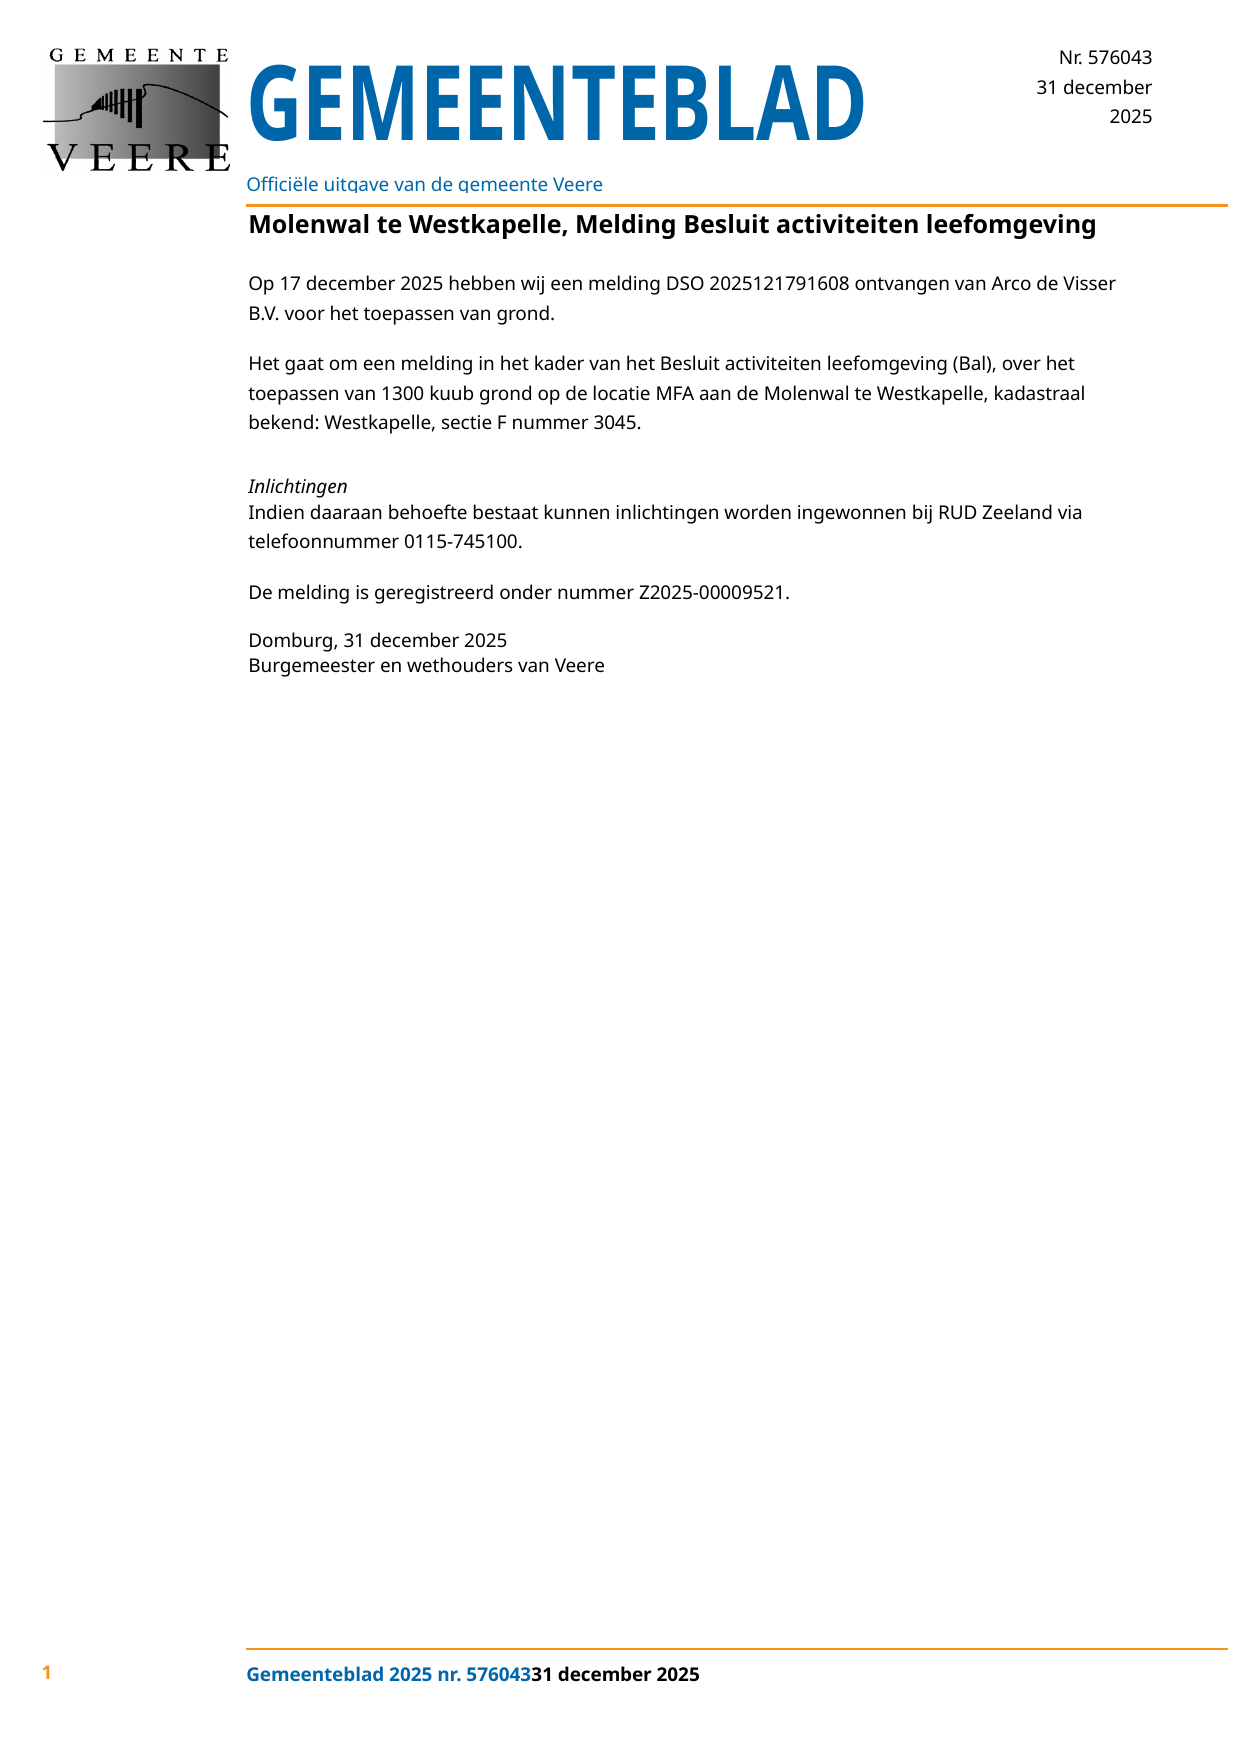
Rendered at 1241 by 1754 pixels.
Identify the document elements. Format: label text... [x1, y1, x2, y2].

text Domburg, 31 december 2025 [248, 627, 1152, 653]
text Molenwal te Westkapelle, Melding Besluit activiteiten leefomgeving [248, 207, 1152, 241]
picture [41, 47, 231, 172]
text Burgemeester en wethouders van Veere [248, 653, 1152, 678]
text Op 17 december 2025 hebben wij een melding DSO 2025121791608 ontvangen van Arco de Visser B.V. voor het toepassen van grond. [248, 270, 1152, 326]
text De melding is geregistreerd onder nummer Z2025-00009521. [248, 579, 1152, 605]
text Het gaat om een melding in het kader van het Besluit activiteiten leefomgeving (Bal), over het toepassen van 1300 kuub grond op de locatie MFA aan de Molenwal te Westkapelle, kadastraal bekend: Westkapelle, sectie F nummer 3045. [248, 350, 1152, 435]
text Inlichtingen [248, 473, 1152, 499]
text Indien daaraan behoefte bestaat kunnen inlichtingen worden ingewonnen bij RUD Zeeland via telefoonnummer 0115-745100. [248, 499, 1152, 554]
